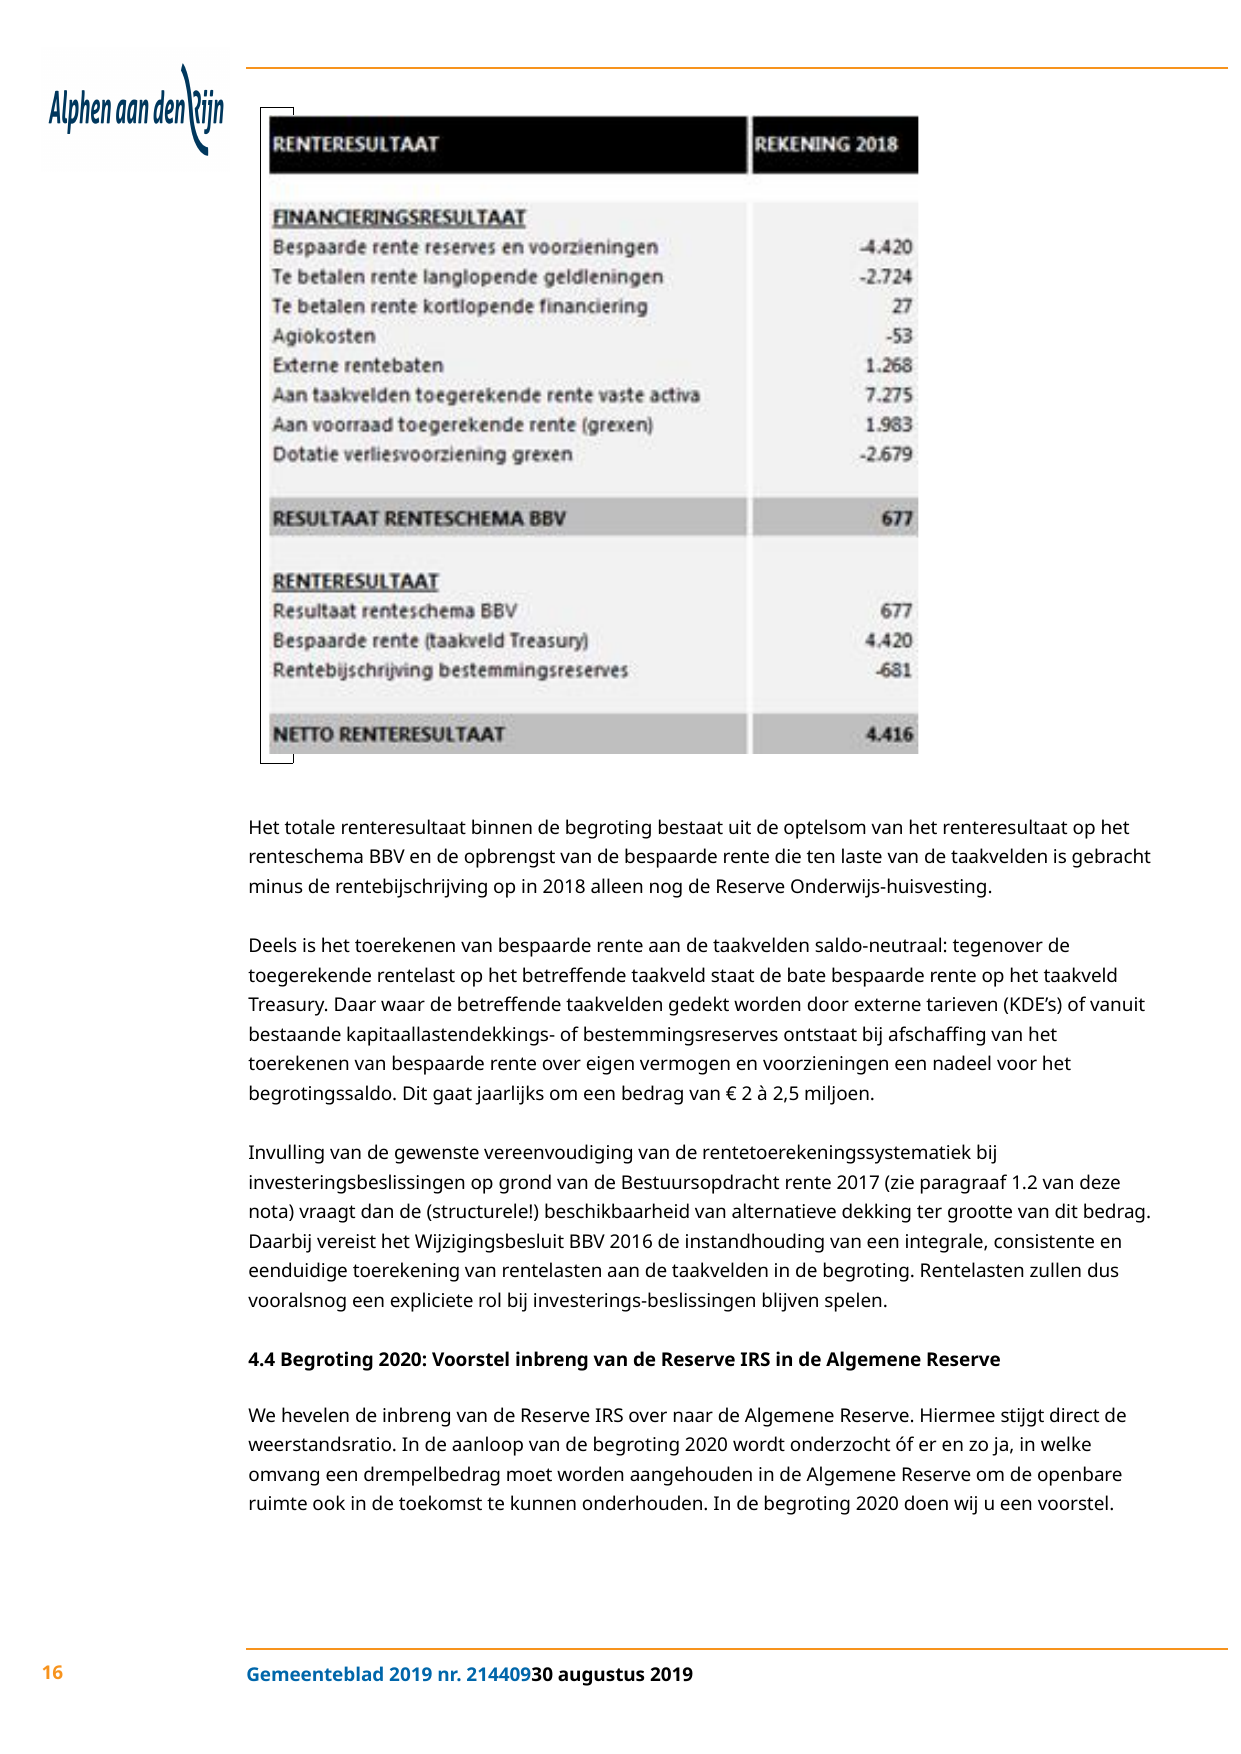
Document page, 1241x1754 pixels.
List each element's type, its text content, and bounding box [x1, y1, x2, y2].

text Het totale renteresultaat binnen de begroting bestaat uit de optelsom van het renteresultaat op het renteschema BBV en de opbrengst van de bespaarde rente die ten laste van de taakvelden is gebracht minus de rentebijschrijving op in 2018 alleen nog de Reserve Onderwijs-huisvesting. [248, 814, 1152, 899]
picture [268, 115, 919, 754]
text Invulling van de gewenste vereenvoudiging van de rentetoerekeningssystematiek bij investeringsbeslissingen op grond van de Bestuursopdracht rente 2017 (zie paragraaf 1.2 van deze nota) vraagt dan de (structurele!) beschikbaarheid van alternatieve dekking ter grootte van dit bedrag. Daarbij vereist het Wijzigingsbesluit BBV 2016 de instandhouding van een integrale, consistente en eenduidige toerekening van rentelasten aan de taakvelden in de begroting. Rentelasten zullen dus vooralsnog een expliciete rol bij investerings-beslissingen blijven spelen. [248, 1139, 1152, 1313]
text Deels is het toerekenen van bespaarde rente aan de taakvelden saldo-neutraal: tegenover de toegerekende rentelast op het betreffende taakveld staat de bate bespaarde rente op het taakveld Treasury. Daar waar de betreffende taakvelden gedekt worden door externe tarieven (KDE’s) of vanuit bestaande kapitaallastendekkings- of bestemmingsreserves ontstaat bij afschaffing van het toerekenen van bespaarde rente over eigen vermogen en voorzieningen een nadeel voor het begrotingssaldo. Dit gaat jaarlijks om een bedrag van € 2 à 2,5 miljoen. [248, 932, 1152, 1106]
text 4.4 Begroting 2020: Voorstel inbreng van de Reserve IRS in de Algemene Reserve [248, 1346, 1152, 1372]
table_header We hevelen de inbreng van de Reserve IRS over naar de Algemene Reserve. Hiermee stijgt direct de weerstandsratio. In de aanloop van de begroting 2020 wordt onderzocht óf er en zo ja, in welke omvang een drempelbedrag moet worden aangehouden in de Algemene Reserve om de openbare ruimte ook in de toekomst te kunnen onderhouden. In de begroting 2020 doen wij u een voorstel. [248, 1402, 1152, 1516]
picture [41, 47, 231, 172]
